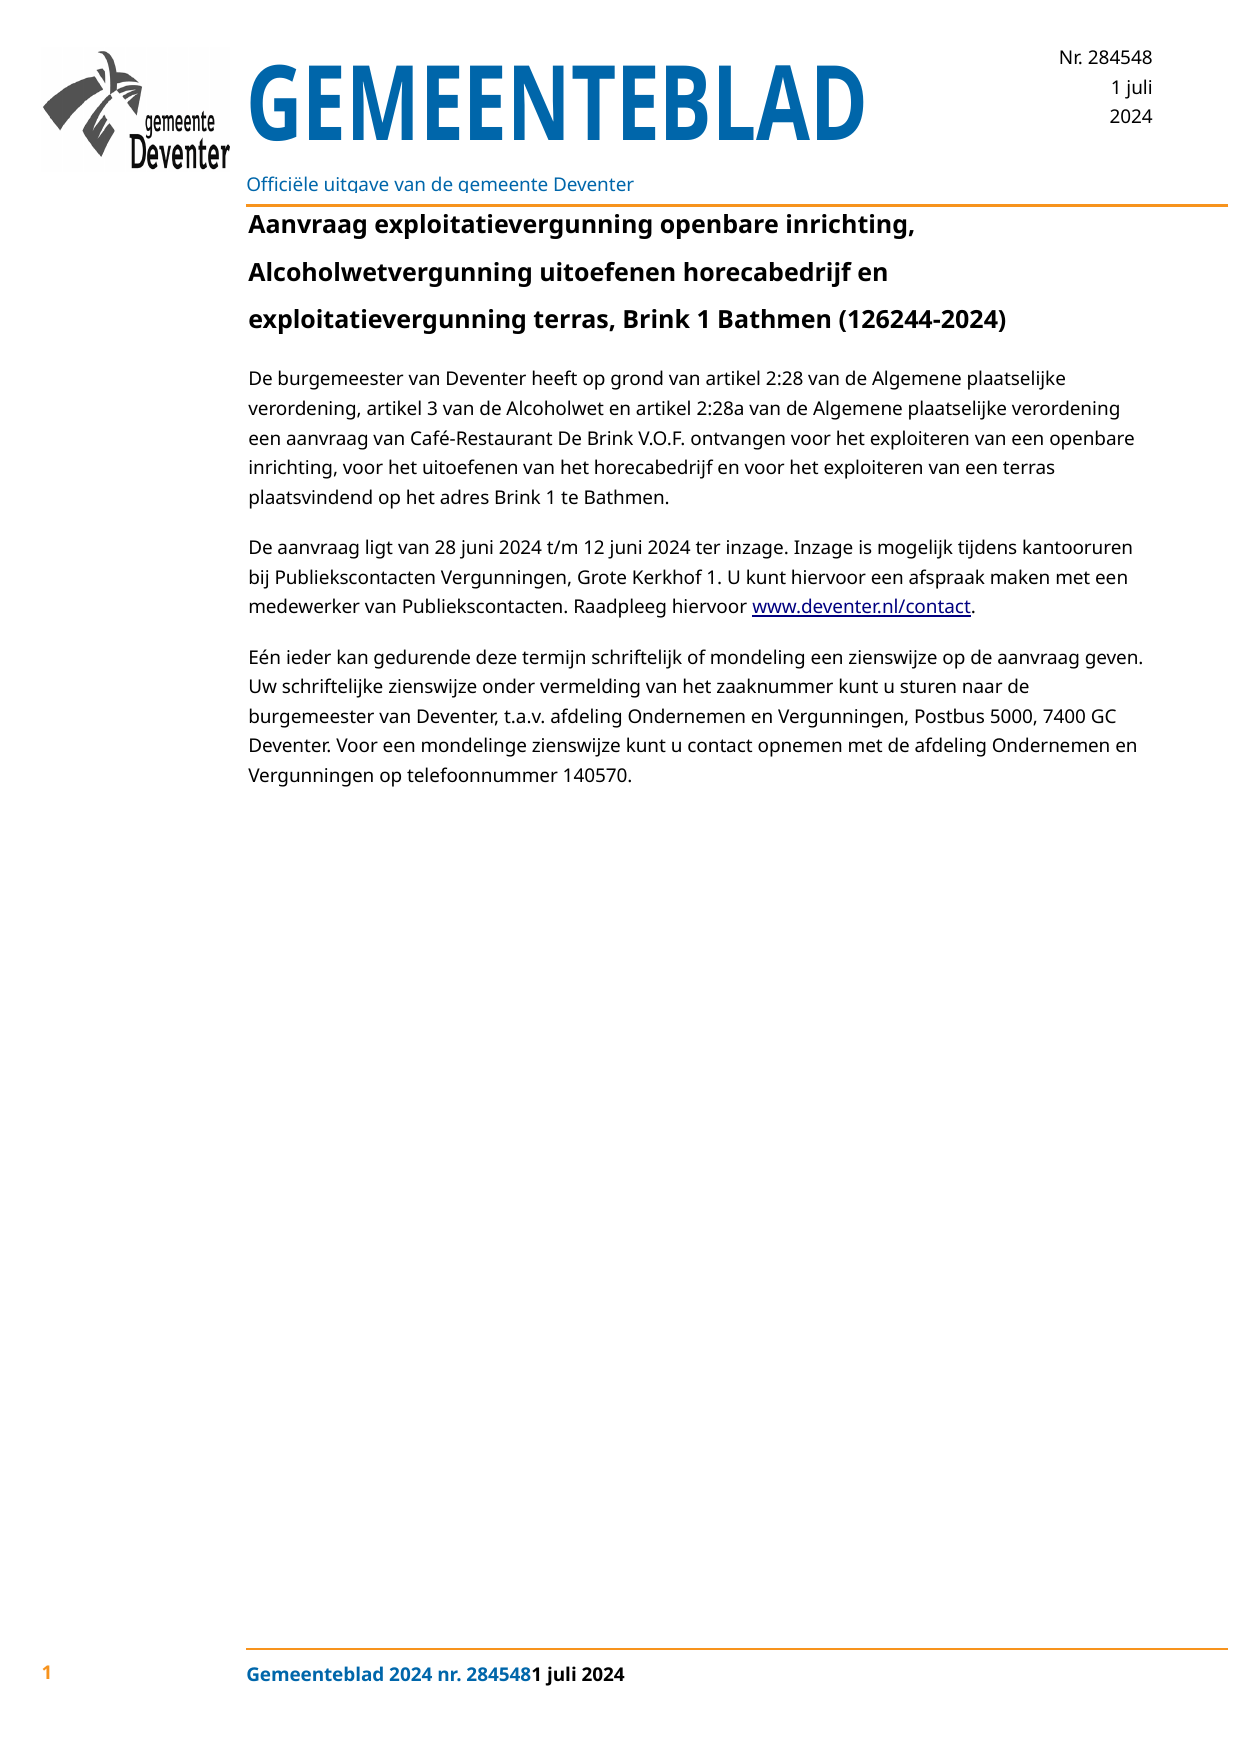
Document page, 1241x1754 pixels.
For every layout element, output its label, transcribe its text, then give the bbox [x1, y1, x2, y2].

text Eén ieder kan gedurende deze termijn schriftelijk of mondeling een zienswijze op de aanvraag geven. Uw schriftelijke zienswijze onder vermelding van het zaaknummer kunt u sturen naar de burgemeester van Deventer, t.a.v. afdeling Ondernemen en Vergunningen, Postbus 5000, 7400 GC Deventer. Voor een mondelinge zienswijze kunt u contact opnemen met de afdeling Ondernemen en Vergunningen op telefoonnummer 140570. [248, 644, 1152, 788]
text Aanvraag exploitatievergunning openbare inrichting, Alcoholwetvergunning uitoefenen horecabedrijf en exploitatievergunning terras, Brink 1 Bathmen (126244-2024) [248, 207, 1152, 336]
text De burgemeester van Deventer heeft op grond van artikel 2:28 van de Algemene plaatselijke verordening, artikel 3 van de Alcoholwet en artikel 2:28a van de Algemene plaatselijke verordening een aanvraag van Café-Restaurant De Brink V.O.F. ontvangen voor het exploiteren van een openbare inrichting, voor het uitoefenen van het horecabedrijf en voor het exploiteren van een terras plaatsvindend op het adres Brink 1 te Bathmen. [248, 366, 1152, 509]
text De aanvraag ligt van 28 juni 2024 t/m 12 juni 2024 ter inzage. Inzage is mogelijk tijdens kantooruren bij Publiekscontacten Vergunningen, Grote Kerkhof 1. U kunt hiervoor een afspraak maken met een medewerker van Publiekscontacten. Raadpleeg hiervoor www.deventer.nl/contact. [248, 534, 1152, 619]
picture [41, 47, 231, 172]
